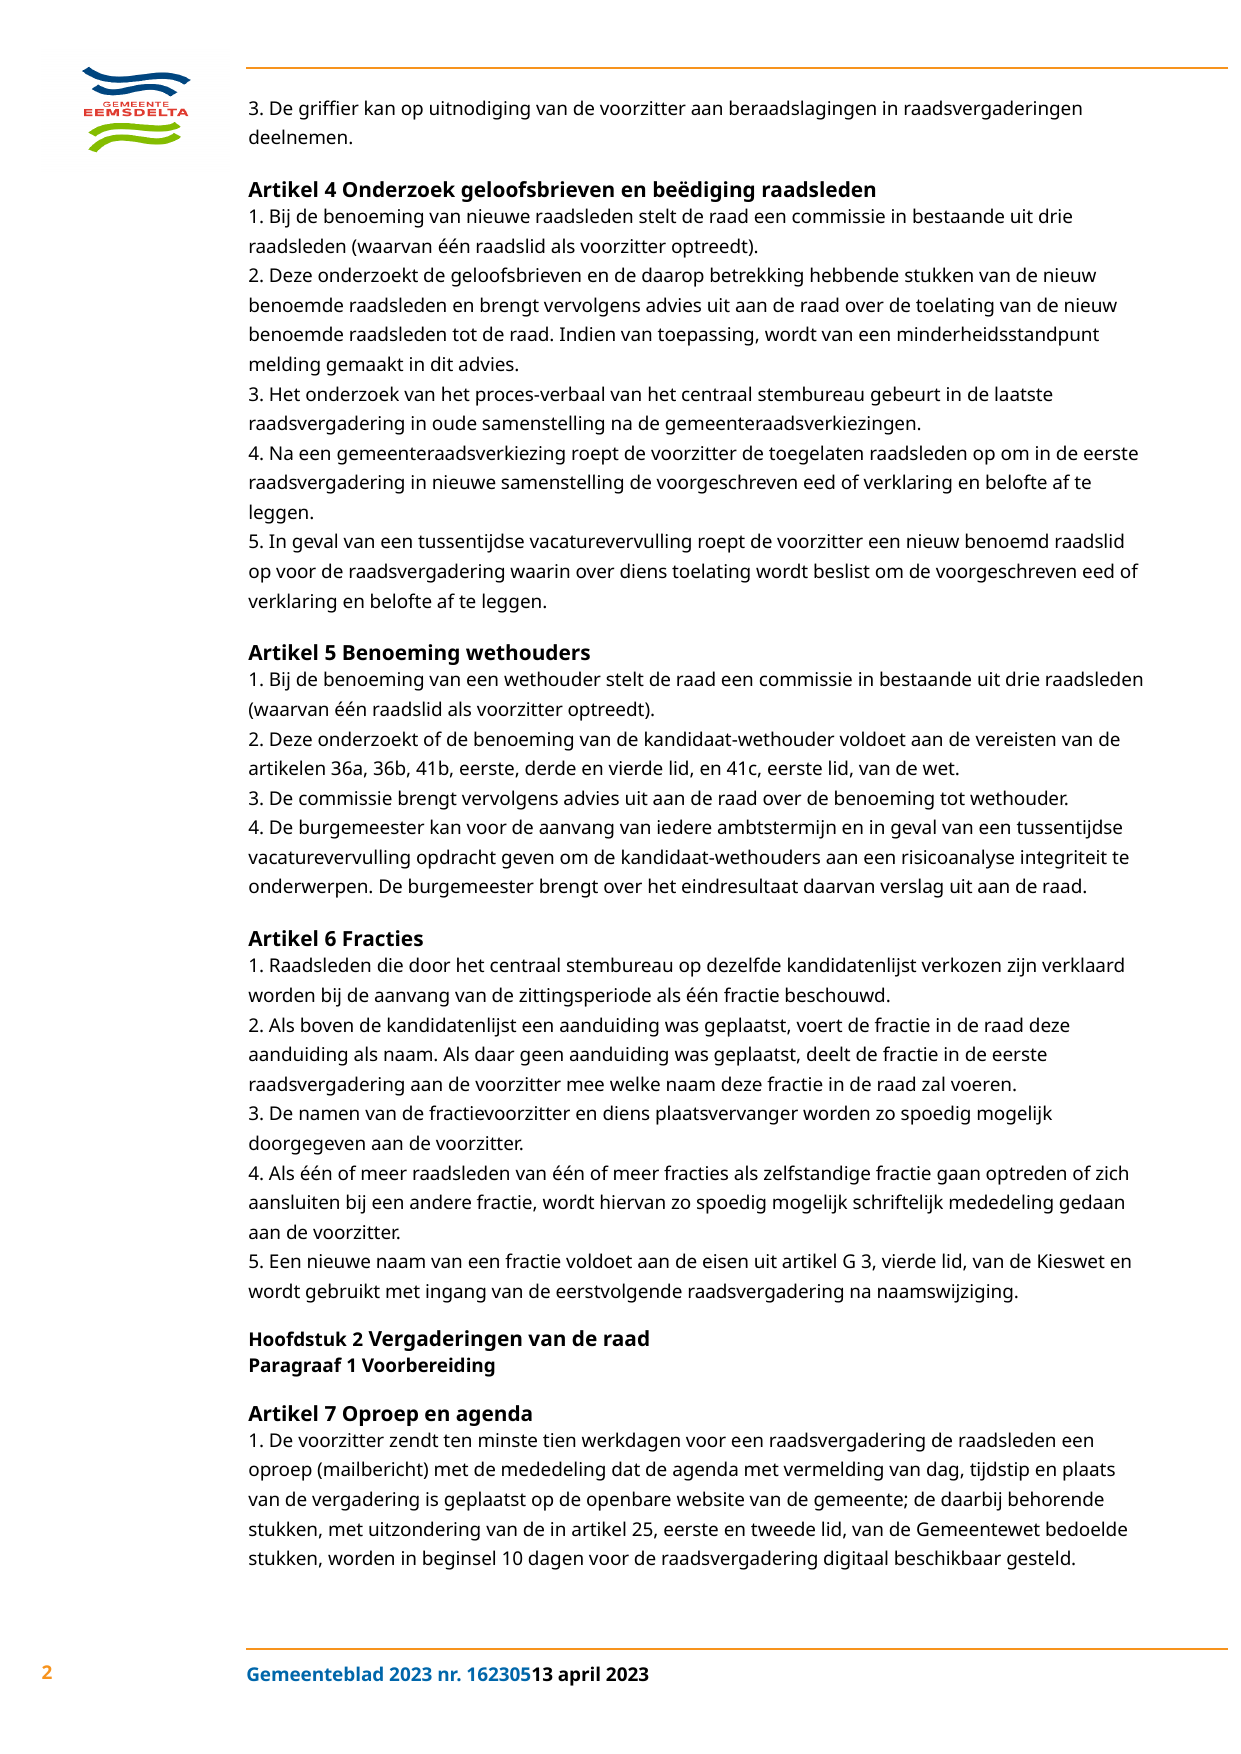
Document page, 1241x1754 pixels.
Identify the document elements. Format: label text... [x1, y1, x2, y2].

text Hoofdstuk 2 Vergaderingen van de raad [248, 1324, 1152, 1352]
text 3. Het onderzoek van het proces-verbaal van het centraal stembureau gebeurt in de laatste raadsvergadering in oude samenstelling na de gemeenteraadsverkiezingen. [248, 381, 1152, 436]
text 1. De voorzitter zendt ten minste tien werkdagen voor een raadsvergadering de raadsleden een oproep (mailbericht) met de mededeling dat de agenda met vermelding van dag, tijdstip en plaats van de vergadering is geplaatst op de openbare website van de gemeente; de daarbij behorende stukken, met uitzondering van de in artikel 25, eerste en tweede lid, van de Gemeentewet bedoelde stukken, worden in beginsel 10 dagen voor de raadsvergadering digitaal beschikbaar gesteld. [248, 1427, 1152, 1571]
text 5. In geval van een tussentijdse vacaturevervulling roept de voorzitter een nieuw benoemd raadslid op voor de raadsvergadering waarin over diens toelating wordt beslist om de voorgeschreven eed of verklaring en belofte af te leggen. [248, 529, 1152, 613]
text 3. De commissie brengt vervolgens advies uit aan de raad over de benoeming tot wethouder. [248, 785, 1152, 811]
text 5. Een nieuwe naam van een fractie voldoet aan de eisen uit artikel G 3, vierde lid, van de Kieswet en wordt gebruikt met ingang van de eerstvolgende raadsvergadering na naamswijziging. [248, 1248, 1152, 1304]
text 2. Deze onderzoekt de geloofsbrieven en de daarop betrekking hebbende stukken van de nieuw benoemde raadsleden en brengt vervolgens advies uit aan de raad over de toelating van de nieuw benoemde raadsleden tot de raad. Indien van toepassing, wordt van een minderheidsstandpunt melding gemaakt in dit advies. [248, 262, 1152, 377]
picture [41, 47, 231, 172]
text 4. Na een gemeenteraadsverkiezing roept de voorzitter de toegelaten raadsleden op om in de eerste raadsvergadering in nieuwe samenstelling de voorgeschreven eed of verklaring en belofte af te leggen. [248, 440, 1152, 525]
text Artikel 7 Oproep en agenda [248, 1399, 1152, 1427]
text Artikel 5 Benoeming wethouders [248, 638, 1152, 667]
text Paragraaf 1 Voorbereiding [248, 1352, 1152, 1378]
text 3. De griffier kan op uitnodiging van de voorzitter aan beraadslagingen in raadsvergaderingen deelnemen. [248, 95, 1152, 150]
text 1. Bij de benoeming van een wethouder stelt de raad een commissie in bestaande uit drie raadsleden (waarvan één raadslid als voorzitter optreedt). [248, 667, 1152, 722]
text 2. Als boven de kandidatenlijst een aanduiding was geplaatst, voert de fractie in de raad deze aanduiding als naam. Als daar geen aanduiding was geplaatst, deelt de fractie in de eerste raadsvergadering aan de voorzitter mee welke naam deze fractie in de raad zal voeren. [248, 1012, 1152, 1097]
text 1. Raadsleden die door het centraal stembureau op dezelfde kandidatenlijst verkozen zijn verklaard worden bij de aanvang van de zittingsperiode als één fractie beschouwd. [248, 953, 1152, 1008]
text 4. De burgemeester kan voor de aanvang van iedere ambtstermijn en in geval van een tussentijdse vacaturevervulling opdracht geven om de kandidaat-wethouders aan een risicoanalyse integriteit te onderwerpen. De burgemeester brengt over het eindresultaat daarvan verslag uit aan de raad. [248, 814, 1152, 899]
text 1. Bij de benoeming van nieuwe raadsleden stelt de raad een commissie in bestaande uit drie raadsleden (waarvan één raadslid als voorzitter optreedt). [248, 203, 1152, 258]
text 3. De namen van de fractievoorzitter en diens plaatsvervanger worden zo spoedig mogelijk doorgegeven aan de voorzitter. [248, 1101, 1152, 1156]
text 4. Als één of meer raadsleden van één of meer fracties als zelfstandige fractie gaan optreden of zich aansluiten bij een andere fractie, wordt hiervan zo spoedig mogelijk schriftelijk mededeling gedaan aan de voorzitter. [248, 1160, 1152, 1244]
text Artikel 6 Fracties [248, 924, 1152, 953]
text Artikel 4 Onderzoek geloofsbrieven en beëdiging raadsleden [248, 175, 1152, 203]
text 2. Deze onderzoekt of de benoeming van de kandidaat-wethouder voldoet aan de vereisten van de artikelen 36a, 36b, 41b, eerste, derde en vierde lid, en 41c, eerste lid, van de wet. [248, 726, 1152, 781]
